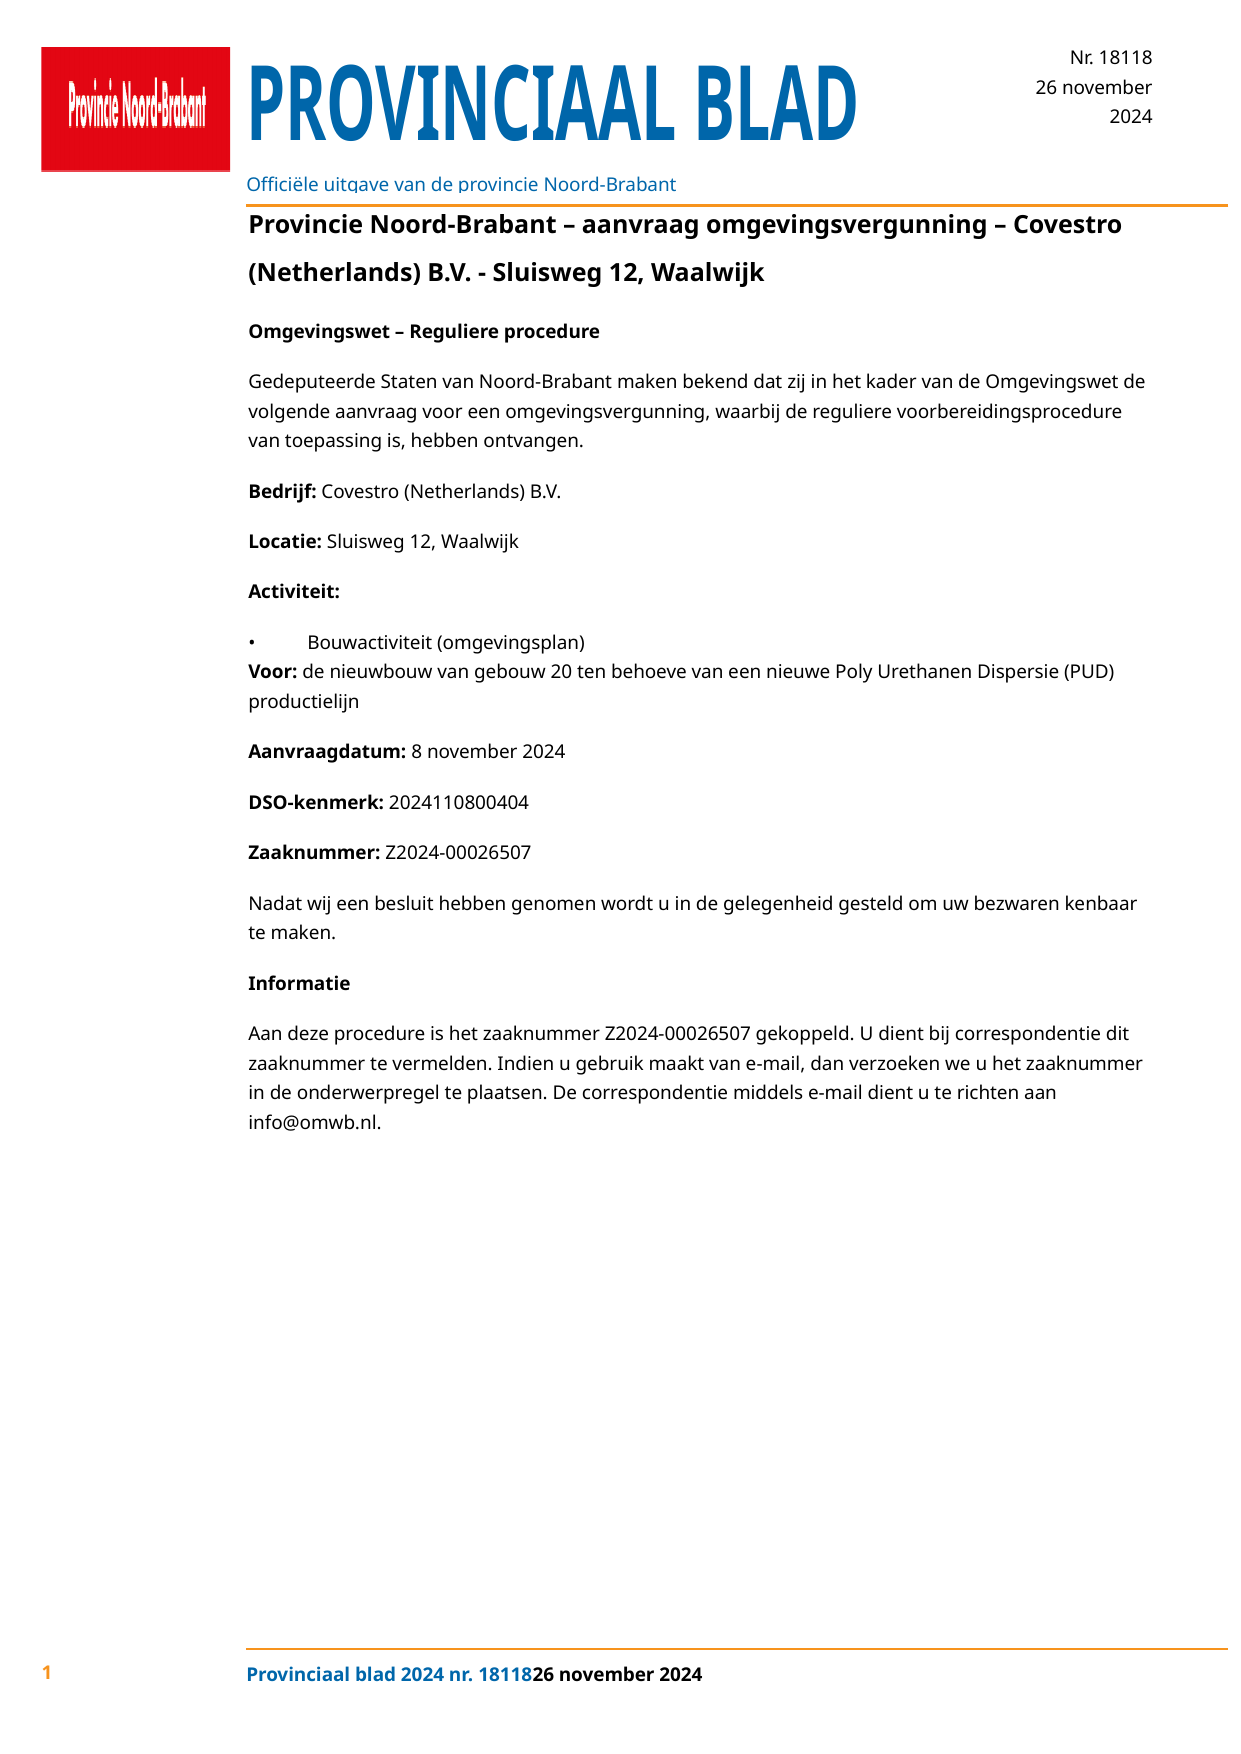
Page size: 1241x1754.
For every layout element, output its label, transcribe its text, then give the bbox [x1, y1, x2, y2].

text Aan deze procedure is het zaaknummer Z2024-00026507 gekoppeld. U dient bij correspondentie dit zaaknummer te vermelden. Indien u gebruik maakt van e-mail, dan verzoeken we u het zaaknummer in de onderwerpregel te plaatsen. De correspondentie middels e-mail dient u te richten aan info@omwb.nl. [248, 1020, 1152, 1135]
text Provincie Noord-Brabant – aanvraag omgevingsvergunning – Covestro (Netherlands) B.V. - Sluisweg 12, Waalwijk [248, 207, 1152, 288]
picture [41, 47, 231, 172]
text Voor: de nieuwbouw van gebouw 20 ten behoeve van een nieuwe Poly Urethanen Dispersie (PUD) productielijn [248, 659, 1152, 714]
text Nadat wij een besluit hebben genomen wordt u in de gelegenheid gesteld om uw bezwaren kenbaar te maken. [248, 890, 1152, 945]
text Gedeputeerde Staten van Noord-Brabant maken bekend dat zij in het kader van de Omgevingswet de volgende aanvraag voor een omgevingsvergunning, waarbij de reguliere voorbereidingsprocedure van toepassing is, hebben ontvangen. [248, 368, 1152, 453]
text Bedrijf: Covestro (Netherlands) B.V. [248, 478, 1152, 504]
text Zaaknummer: Z2024-00026507 [248, 839, 1152, 865]
list Bouwactiviteit (omgevingsplan) [248, 629, 1152, 655]
text Activiteit: [248, 579, 1152, 604]
text Locatie: Sluisweg 12, Waalwijk [248, 528, 1152, 554]
text Informatie [248, 970, 1152, 996]
text Omgevingswet – Reguliere procedure [248, 318, 1152, 344]
text DSO-kenmerk: 2024110800404 [248, 789, 1152, 815]
text Aanvraagdatum: 8 november 2024 [248, 739, 1152, 764]
